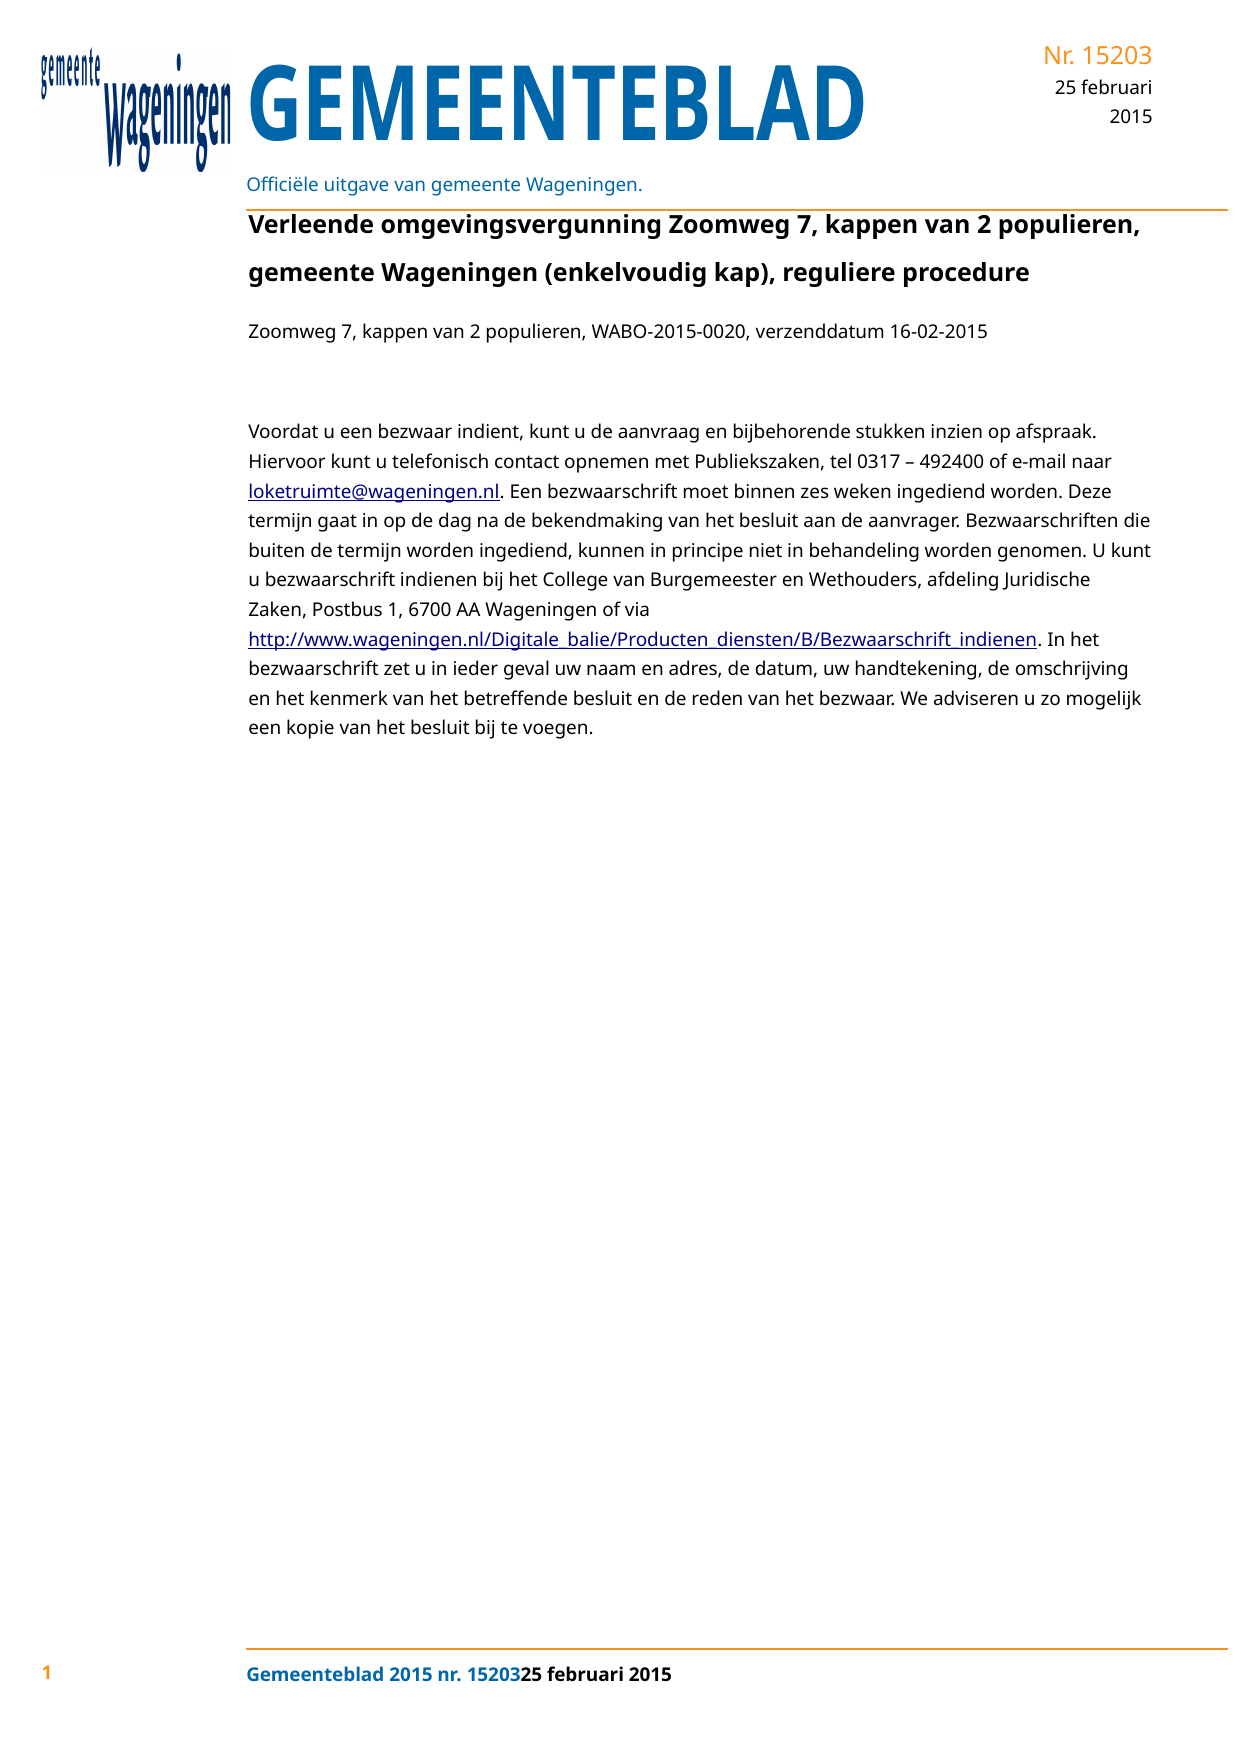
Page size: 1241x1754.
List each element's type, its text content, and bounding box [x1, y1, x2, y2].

text Voordat u een bezwaar indient, kunt u de aanvraag en bijbehorende stukken inzien op afspraak. Hiervoor kunt u telefonisch contact opnemen met Publiekszaken, tel 0317 – 492400 of e-mail naar loketruimte@wageningen.nl. Een bezwaarschrift moet binnen zes weken ingediend worden. Deze termijn gaat in op de dag na de bekendmaking van het besluit aan de aanvrager. Bezwaarschriften die buiten de termijn worden ingediend, kunnen in principe niet in behandeling worden genomen. U kunt u bezwaarschrift indienen bij het College van Burgemeester en Wethouders, afdeling Juridische Zaken, Postbus 1, 6700 AA Wageningen of via http://www.wageningen.nl/Digitale_balie/Producten_diensten/B/Bezwaarschrift_indienen. In het bezwaarschrift zet u in ieder geval uw naam en adres, de datum, uw handtekening, de omschrijving en het kenmerk van het betreffende besluit en de reden van het bezwaar. We adviseren u zo mogelijk een kopie van het besluit bij te voegen. [248, 419, 1152, 740]
text Zoomweg 7, kappen van 2 populieren, WABO-2015-0020, verzenddatum 16-02-2015 [248, 318, 1152, 344]
text Verleende omgevingsvergunning Zoomweg 7, kappen van 2 populieren, gemeente Wageningen (enkelvoudig kap), reguliere procedure [248, 211, 1152, 288]
picture [41, 47, 231, 172]
